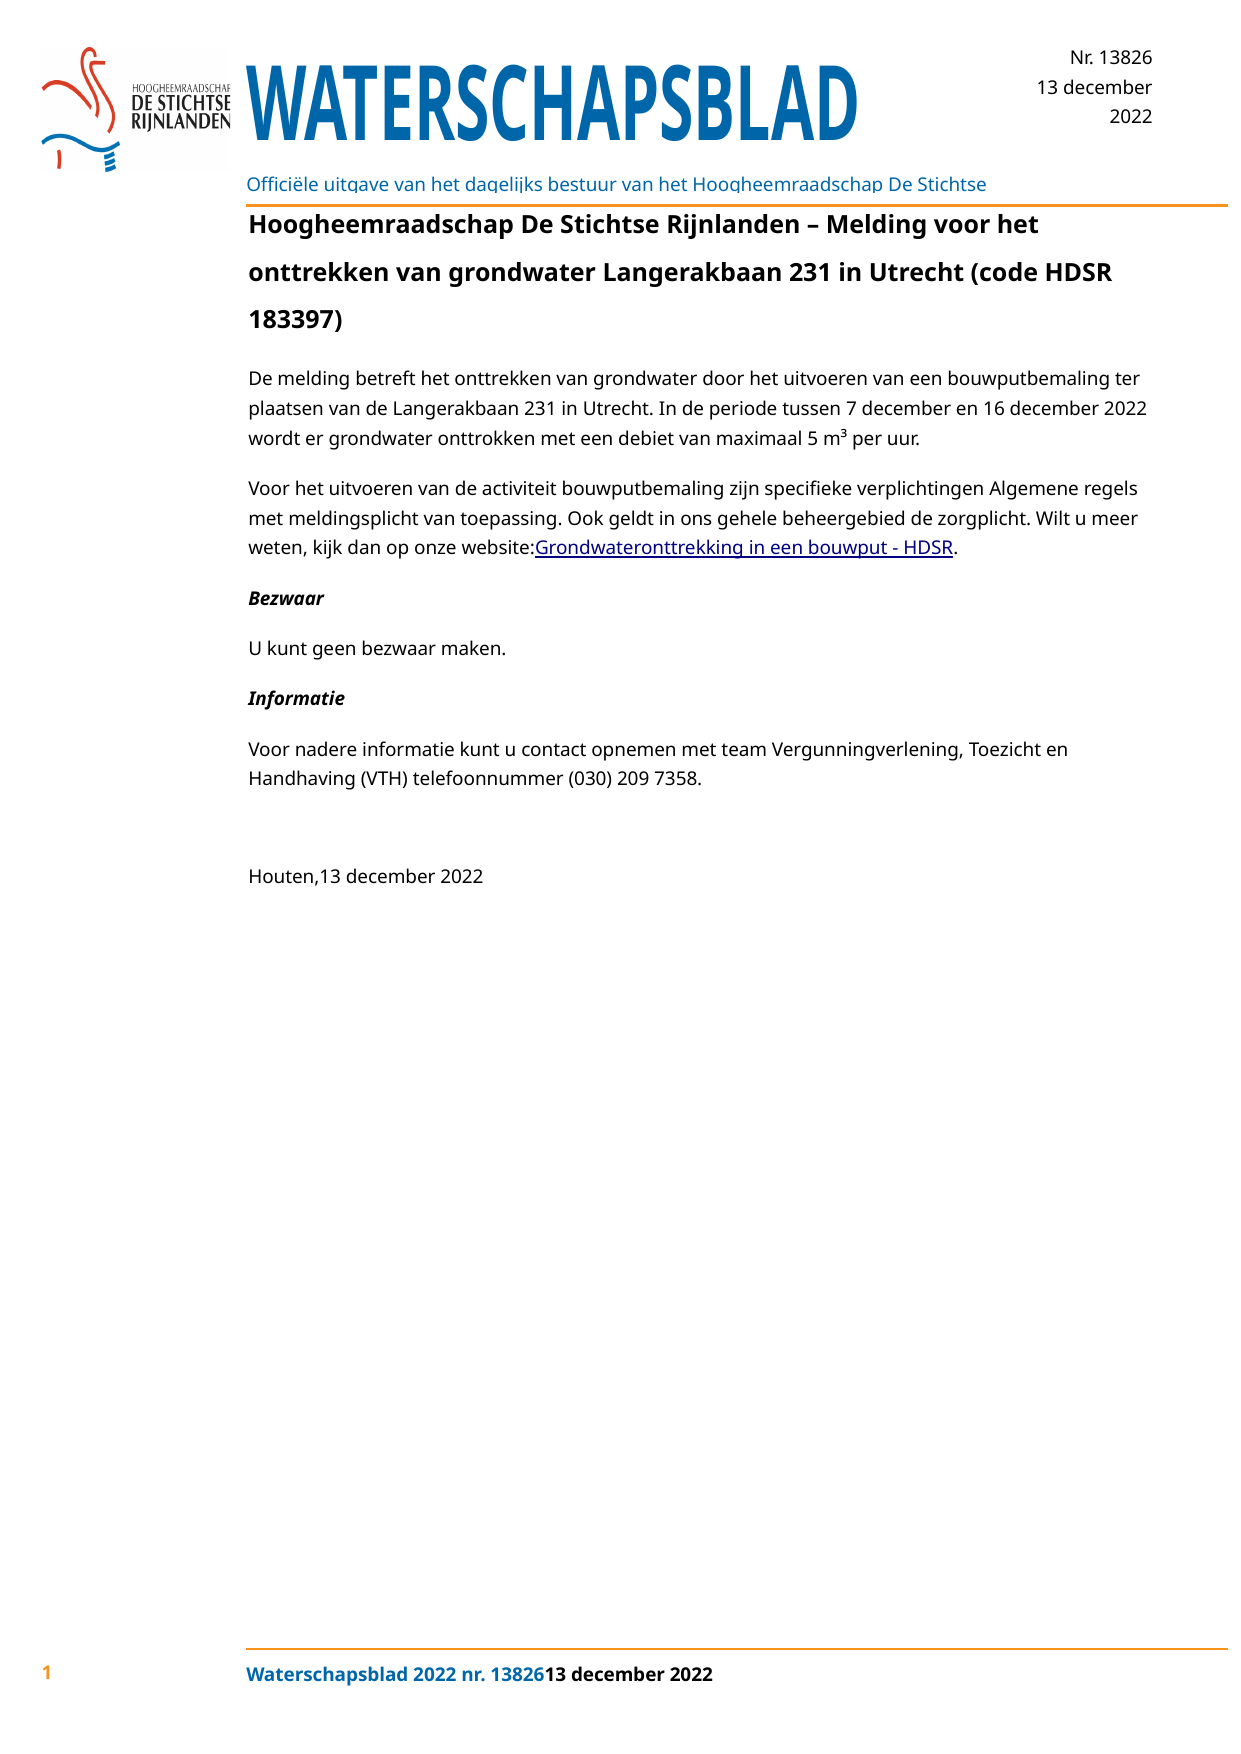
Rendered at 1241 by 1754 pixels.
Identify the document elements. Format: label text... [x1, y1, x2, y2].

text De melding betreft het onttrekken van grondwater door het uitvoeren van een bouwputbemaling ter plaatsen van de Langerakbaan 231 in Utrecht. In de periode tussen 7 december en 16 december 2022 wordt er grondwater onttrokken met een debiet van maximaal 5 m³ per uur. [248, 366, 1152, 450]
text Voor nadere informatie kunt u contact opnemen met team Vergunningverlening, Toezicht en Handhaving (VTH) telefoonnummer (030) 209 7358. [248, 736, 1152, 791]
text Houten,13 december 2022 [248, 864, 1152, 889]
text Informatie [248, 686, 1152, 711]
text U kunt geen bezwaar maken. [248, 635, 1152, 661]
picture [41, 47, 231, 172]
text Hoogheemraadschap De Stichtse Rijnlanden – Melding voor het onttrekken van grondwater Langerakbaan 231 in Utrecht (code HDSR 183397) [248, 207, 1152, 336]
text Bezwaar [248, 585, 1152, 610]
text Voor het uitvoeren van de activiteit bouwputbemaling zijn specifieke verplichtingen Algemene regels met meldingsplicht van toepassing. Ook geldt in ons gehele beheergebied de zorgplicht. Wilt u meer weten, kijk dan op onze website:Grondwateronttrekking in een bouwput - HDSR. [248, 475, 1152, 560]
